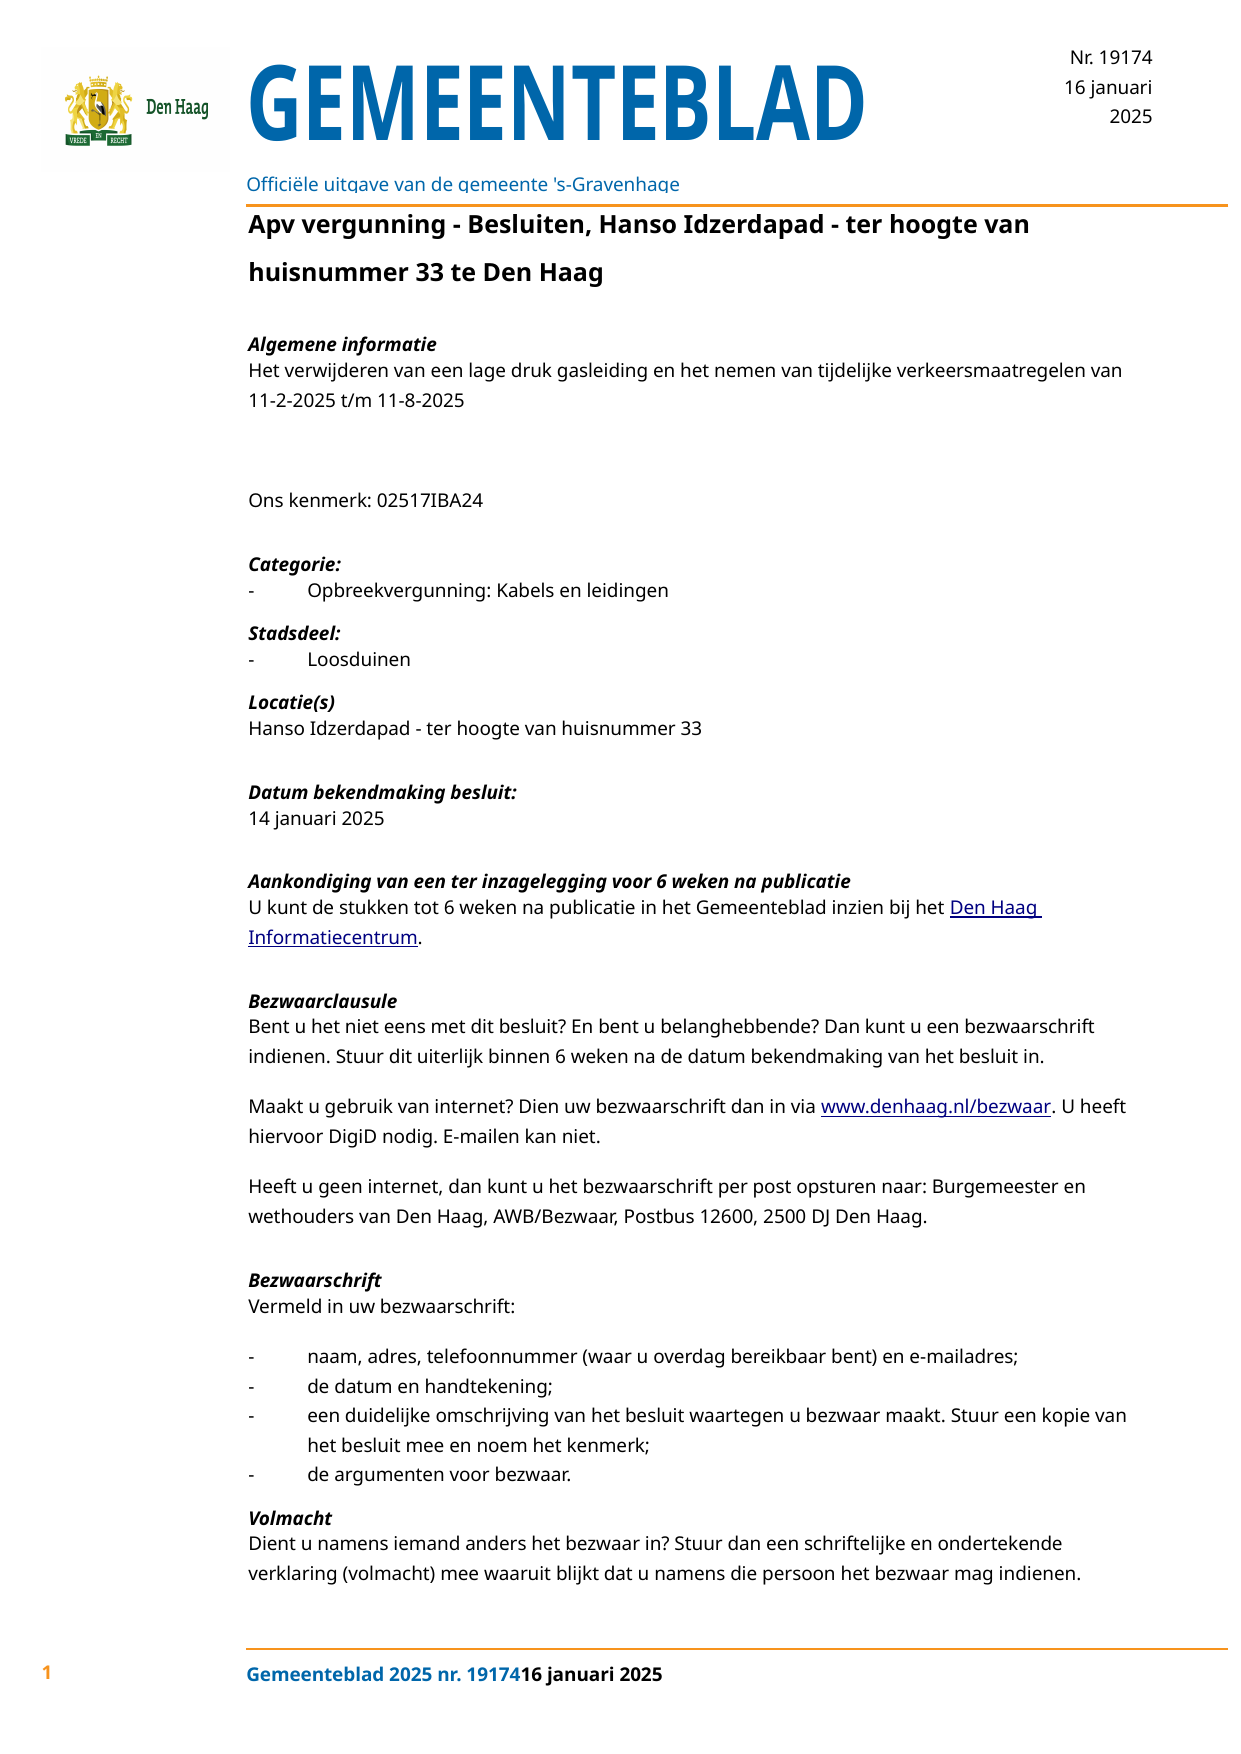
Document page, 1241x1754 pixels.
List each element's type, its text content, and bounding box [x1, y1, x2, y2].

text Stadsdeel: [248, 620, 1152, 646]
picture [41, 47, 231, 172]
text U kunt de stukken tot 6 weken na publicatie in het Gemeenteblad inzien bij het Den Haag Informatiecentrum. [248, 894, 1152, 950]
text Apv vergunning - Besluiten, Hanso Idzerdapad - ter hoogte van huisnummer 33 te Den Haag [248, 207, 1152, 288]
list een duidelijke omschrijving van het besluit waartegen u bezwaar maakt. Stuur een kopie van het besluit mee en noem het kenmerk; [248, 1402, 1152, 1458]
text Dient u namens iemand anders het bezwaar in? Stuur dan een schriftelijke en ondertekende verklaring (volmacht) mee waaruit blijkt dat u namens die persoon het bezwaar mag indienen. [248, 1531, 1152, 1586]
text Vermeld in uw bezwaarschrift: [248, 1293, 1152, 1319]
text Aankondiging van een ter inzagelegging voor 6 weken na publicatie [248, 869, 1152, 894]
list naam, adres, telefoonnummer (waar u overdag bereikbaar bent) en e-mailadres; [248, 1343, 1152, 1369]
list Opbreekvergunning: Kabels en leidingen [248, 577, 1152, 603]
text Bent u het niet eens met dit besluit? En bent u belanghebbende? Dan kunt u een bezwaarschrift indienen. Stuur dit uiterlijk binnen 6 weken na de datum bekendmaking van het besluit in. [248, 1014, 1152, 1069]
list de argumenten voor bezwaar. [248, 1462, 1152, 1487]
text Bezwaarschrift [248, 1267, 1152, 1293]
text Bezwaarclausule [248, 988, 1152, 1014]
text Locatie(s) [248, 689, 1152, 715]
list Loosduinen [248, 646, 1152, 672]
text Categorie: [248, 552, 1152, 577]
text 14 januari 2025 [248, 805, 1152, 830]
text Maakt u gebruik van internet? Dien uw bezwaarschrift dan in via www.denhaag.nl/bezwaar. U heeft hiervoor DigiD nodig. E-mailen kan niet. [248, 1094, 1152, 1149]
text Datum bekendmaking besluit: [248, 779, 1152, 805]
text Heeft u geen internet, dan kunt u het bezwaarschrift per post opsturen naar: Burgemeester en wethouders van Den Haag, AWB/Bezwaar, Postbus 12600, 2500 DJ Den Haag. [248, 1174, 1152, 1229]
text Volmacht [248, 1505, 1152, 1531]
text Ons kenmerk: 02517IBA24 [248, 488, 1152, 513]
text Het verwijderen van een lage druk gasleiding en het nemen van tijdelijke verkeersmaatregelen van 11-2-2025 t/m 11-8-2025 [248, 357, 1152, 412]
list de datum en handtekening; [248, 1373, 1152, 1399]
text Algemene informatie [248, 331, 1152, 357]
text Hanso Idzerdapad - ter hoogte van huisnummer 33 [248, 715, 1152, 741]
